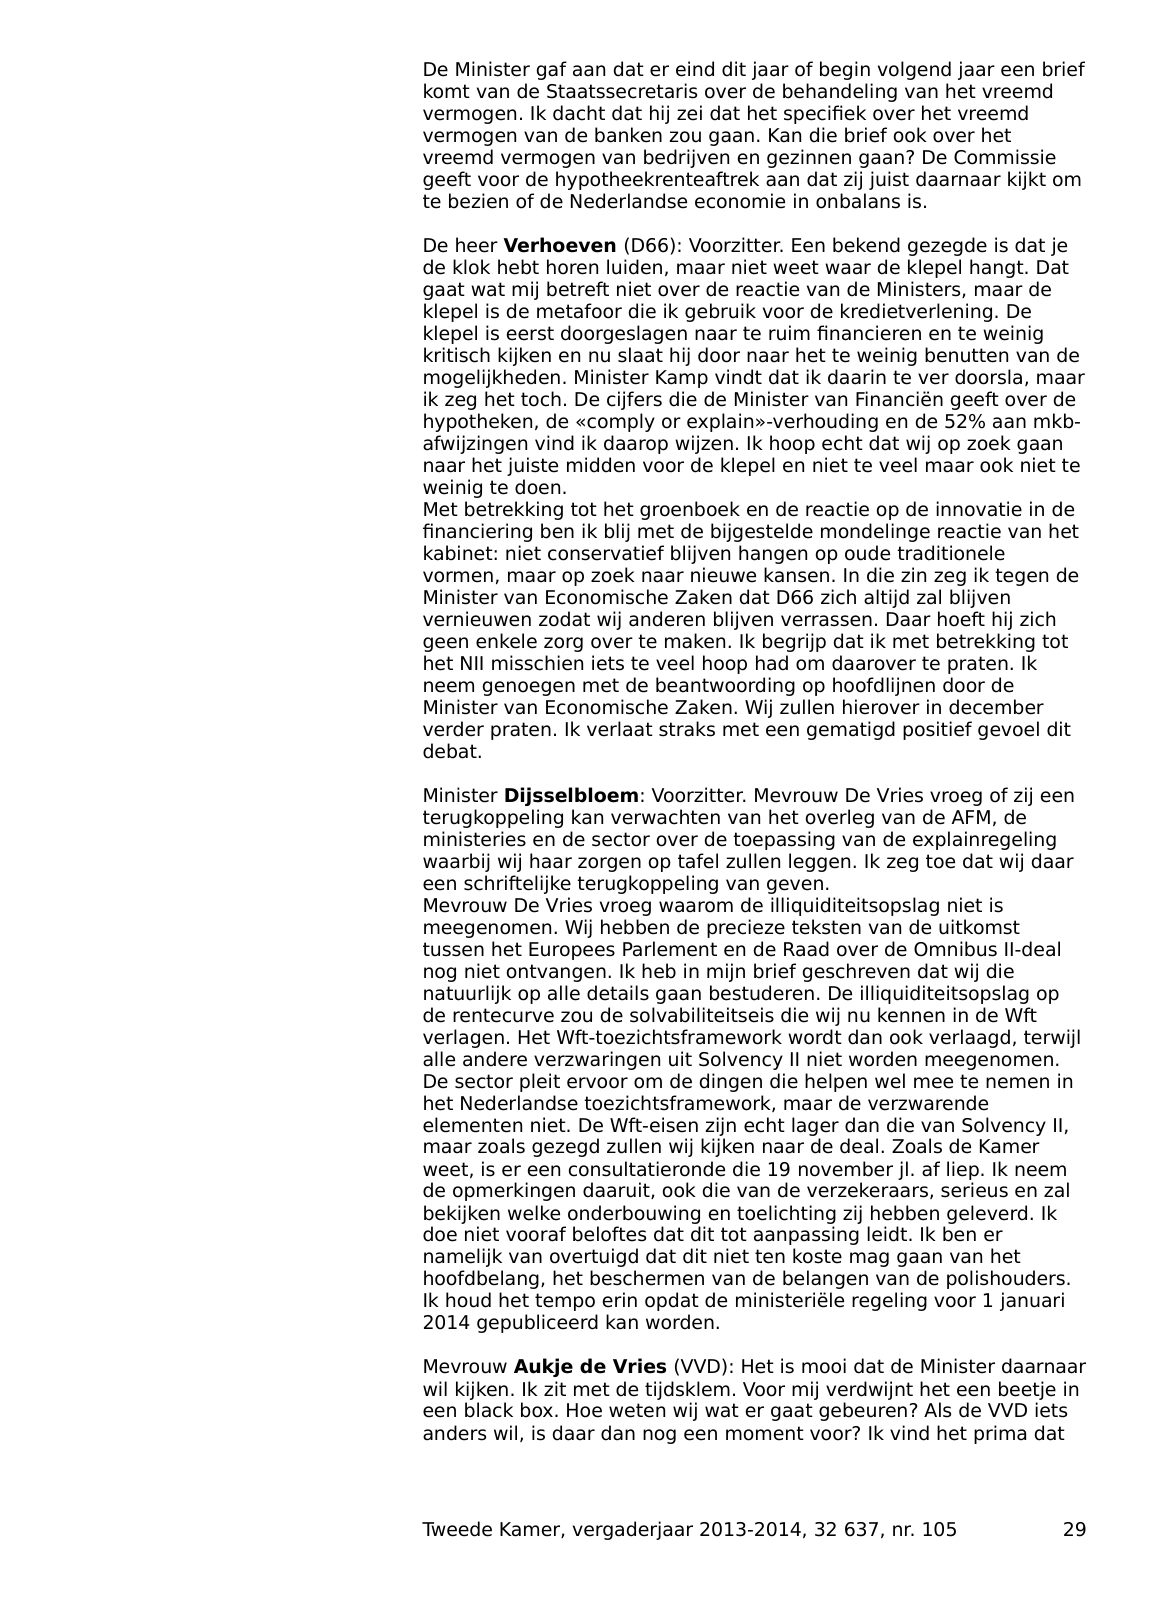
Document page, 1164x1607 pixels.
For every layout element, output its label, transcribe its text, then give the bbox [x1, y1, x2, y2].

text Mevrouw De Vries vroeg waarom de illiquiditeitsopslag niet is meegenomen. Wij hebben de precieze teksten van de uitkomst tussen het Europees Parlement en de Raad over de Omnibus II-deal nog niet ontvangen. Ik heb in mijn brief geschreven dat wij die natuurlijk op alle details gaan bestuderen. De illiquiditeitsopslag op de rentecurve zou de solvabiliteitseis die wij nu kennen in de Wft verlagen. Het Wft-toezichtsframework wordt dan ook verlaagd, terwijl alle andere verzwaringen uit Solvency II niet worden meegenomen. De sector pleit ervoor om de dingen die helpen wel mee te nemen in het Nederlandse toezichtsframework, maar de verzwarende elementen niet. De Wft-eisen zijn echt lager dan die van Solvency II, maar zoals gezegd zullen wij kijken naar de deal. Zoals de Kamer weet, is er een consultatieronde die 19 november jl. af liep. Ik neem de opmerkingen daaruit, ook die van de verzekeraars, serieus en zal bekijken welke onderbouwing en toelichting zij hebben geleverd. Ik doe niet vooraf beloftes dat dit tot aanpassing leidt. Ik ben er namelijk van overtuigd dat dit niet ten koste mag gaan van het hoofdbelang, het beschermen van de belangen van de polishouders. Ik houd het tempo erin opdat de ministeriële regeling voor 1 januari 2014 gepubliceerd kan worden. [422, 895, 1087, 1334]
text Minister Dijsselbloem: Voorzitter. Mevrouw De Vries vroeg of zij een terugkoppeling kan verwachten van het overleg van de AFM, de ministeries en de sector over de toepassing van de explainregeling waarbij wij haar zorgen op tafel zullen leggen. Ik zeg toe dat wij daar een schriftelijke terugkoppeling van geven. [422, 785, 1087, 895]
text Mevrouw Aukje de Vries (VVD): Het is mooi dat de Minister daarnaar wil kijken. Ik zit met de tijdsklem. Voor mij verdwijnt het een beetje in een black box. Hoe weten wij wat er gaat gebeuren? Als de VVD iets anders wil, is daar dan nog een moment voor? Ik vind het prima dat [422, 1356, 1087, 1444]
text De Minister gaf aan dat er eind dit jaar of begin volgend jaar een brief komt van de Staatssecretaris over de behandeling van het vreemd vermogen. Ik dacht dat hij zei dat het specifiek over het vreemd vermogen van de banken zou gaan. Kan die brief ook over het vreemd vermogen van bedrijven en gezinnen gaan? De Commissie geeft voor de hypotheekrenteaftrek aan dat zij juist daarnaar kijkt om te bezien of de Nederlandse economie in onbalans is. [422, 59, 1087, 213]
text De heer Verhoeven (D66): Voorzitter. Een bekend gezegde is dat je de klok hebt horen luiden, maar niet weet waar de klepel hangt. Dat gaat wat mij betreft niet over de reactie van de Ministers, maar de klepel is de metafoor die ik gebruik voor de kredietverlening. De klepel is eerst doorgeslagen naar te ruim financieren en te weinig kritisch kijken en nu slaat hij door naar het te weinig benutten van de mogelijkheden. Minister Kamp vindt dat ik daarin te ver doorsla, maar ik zeg het toch. De cijfers die de Minister van Financiën geeft over de hypotheken, de «comply or explain»-verhouding en de 52% aan mkb-afwijzingen vind ik daarop wijzen. Ik hoop echt dat wij op zoek gaan naar het juiste midden voor de klepel en niet te veel maar ook niet te weinig te doen. [422, 235, 1087, 499]
text Met betrekking tot het groenboek en de reactie op de innovatie in de financiering ben ik blij met de bijgestelde mondelinge reactie van het kabinet: niet conservatief blijven hangen op oude traditionele vormen, maar op zoek naar nieuwe kansen. In die zin zeg ik tegen de Minister van Economische Zaken dat D66 zich altijd zal blijven vernieuwen zodat wij anderen blijven verrassen. Daar hoeft hij zich geen enkele zorg over te maken. Ik begrijp dat ik met betrekking tot het NII misschien iets te veel hoop had om daarover te praten. Ik neem genoegen met de beantwoording op hoofdlijnen door de Minister van Economische Zaken. Wij zullen hierover in december verder praten. Ik verlaat straks met een gematigd positief gevoel dit debat. [422, 499, 1087, 763]
